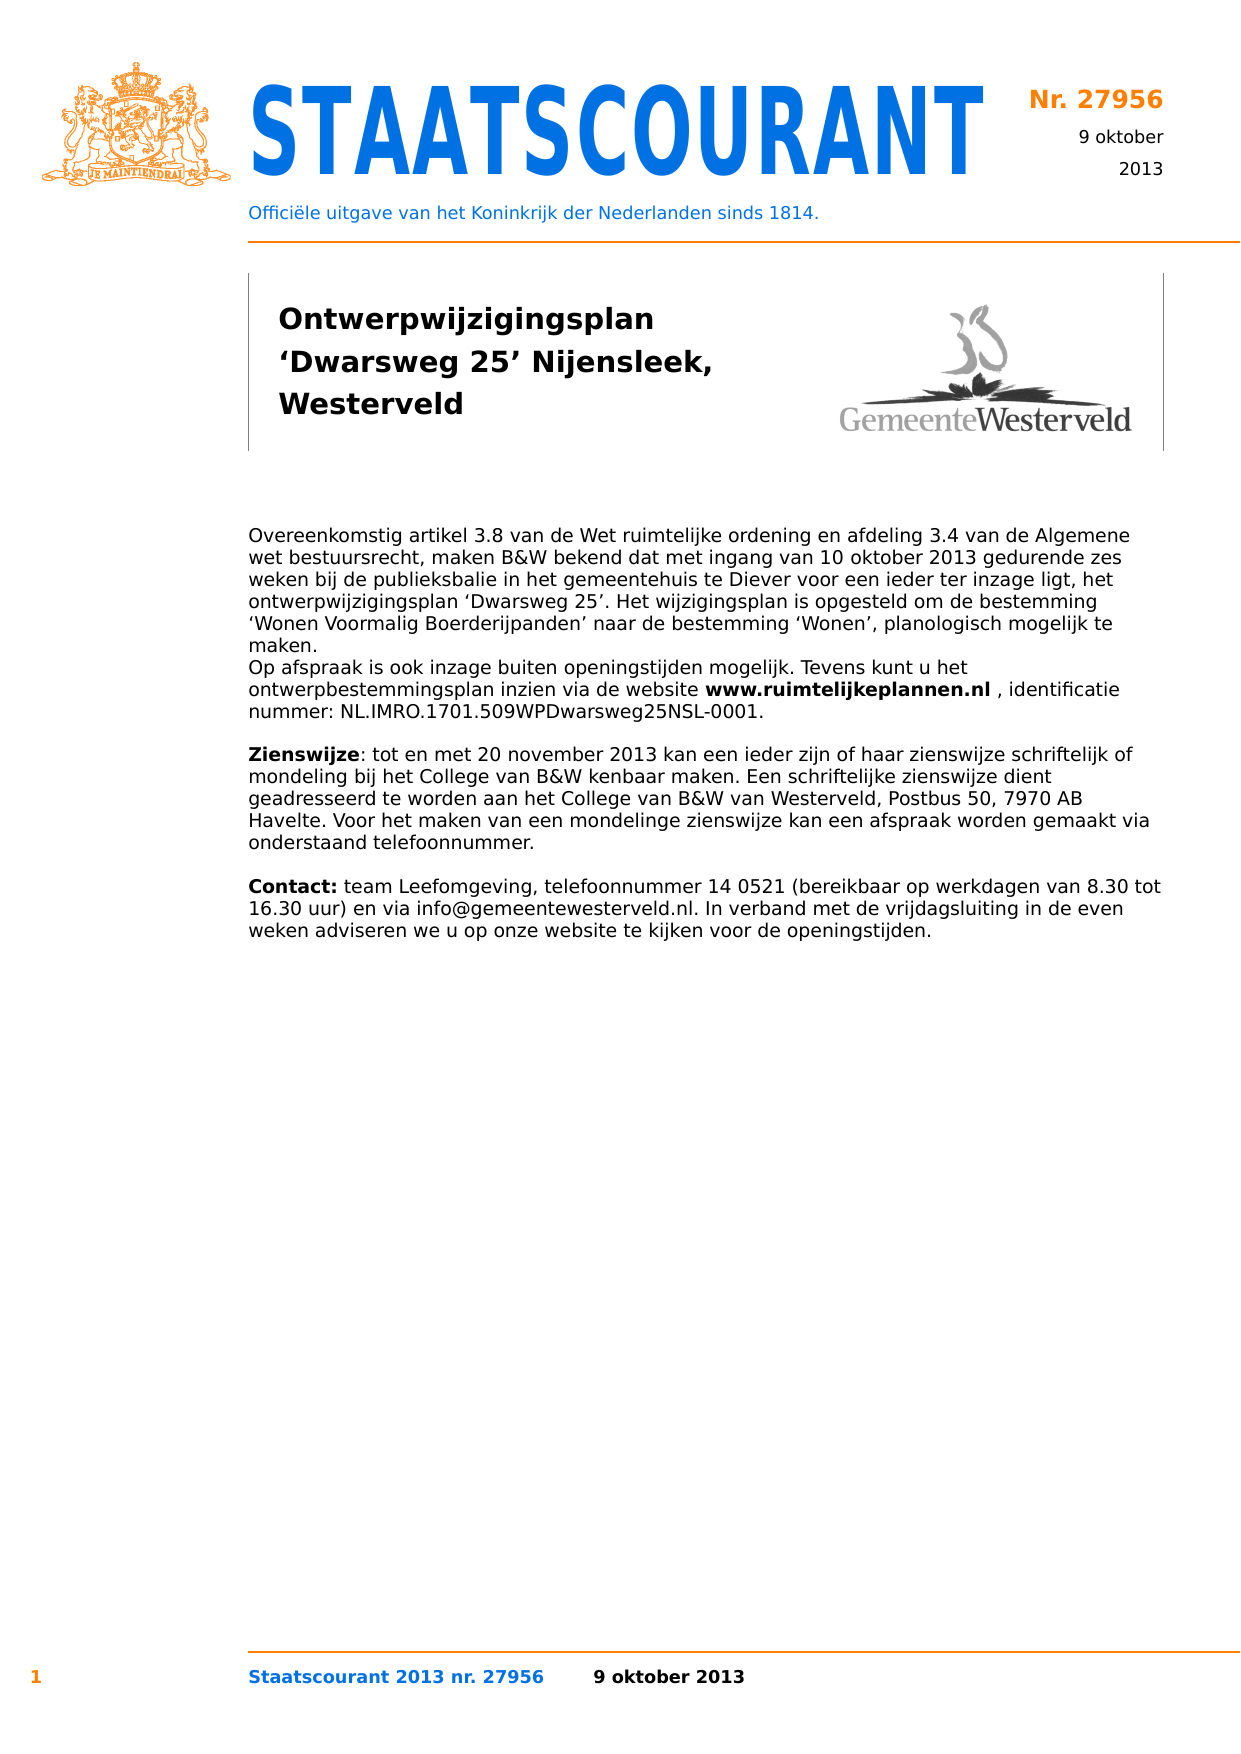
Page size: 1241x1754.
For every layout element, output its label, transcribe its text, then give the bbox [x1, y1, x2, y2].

subtitle Ontwerpwijzigingsplan ‘Dwarsweg 25’ Nijensleek, Westerveld [249, 273, 1163, 451]
table_header Nr. 27956 [998, 62, 1240, 121]
text Op afspraak is ook inzage buiten openingstijden mogelijk. Tevens kunt u het ontwerpbestemmingsplan inzien via de website www.ruimtelijkeplannen.nl , identificatie nummer: NL.IMRO.1701.509WPDwarsweg25NSL-0001. [248, 657, 1163, 722]
picture [838, 302, 1134, 433]
table_cell Officiële uitgave van het Koninkrijk der Nederlanden sinds 1814. [248, 203, 1240, 241]
picture [41, 62, 231, 186]
table_cell 9 oktober [998, 121, 1240, 153]
text Zienswijze: tot en met 20 november 2013 kan een ieder zijn of haar zienswijze schriftelijk of mondeling bij het College van B&W kenbaar maken. Een schriftelijke zienswijze dient geadresseerd te worden aan het College van B&W van Westerveld, Postbus 50, 7970 AB Havelte. Voor het maken van een mondelinge zienswijze kan een afspraak worden gemaakt via onderstaand telefoonnummer. [248, 744, 1163, 854]
text Overeenkomstig artikel 3.8 van de Wet ruimtelijke ordening en afdeling 3.4 van de Algemene wet bestuursrecht, maken B&W bekend dat met ingang van 10 oktober 2013 gedurende zes weken bij de publieksbalie in het gemeentehuis te Diever voor een ieder ter inzage ligt, het ontwerpwijzigingsplan ‘Dwarsweg 25’. Het wijzigingsplan is opgesteld om de bestemming ‘Wonen Voormalig Boerderijpanden’ naar de bestemming ‘Wonen’, planologisch mogelijk te maken. [248, 525, 1163, 657]
table_header STAATSCOURANT [248, 62, 998, 203]
table_cell 2013 [998, 153, 1240, 203]
table_header [25, 62, 248, 241]
text Contact: team Leefomgeving, telefoonnummer 14 0521 (bereikbaar op werkdagen van 8.30 tot 16.30 uur) en via info@gemeentewesterveld.nl. In verband met de vrijdagsluiting in de even weken adviseren we u op onze website te kijken voor de openingstijden. [248, 876, 1163, 942]
